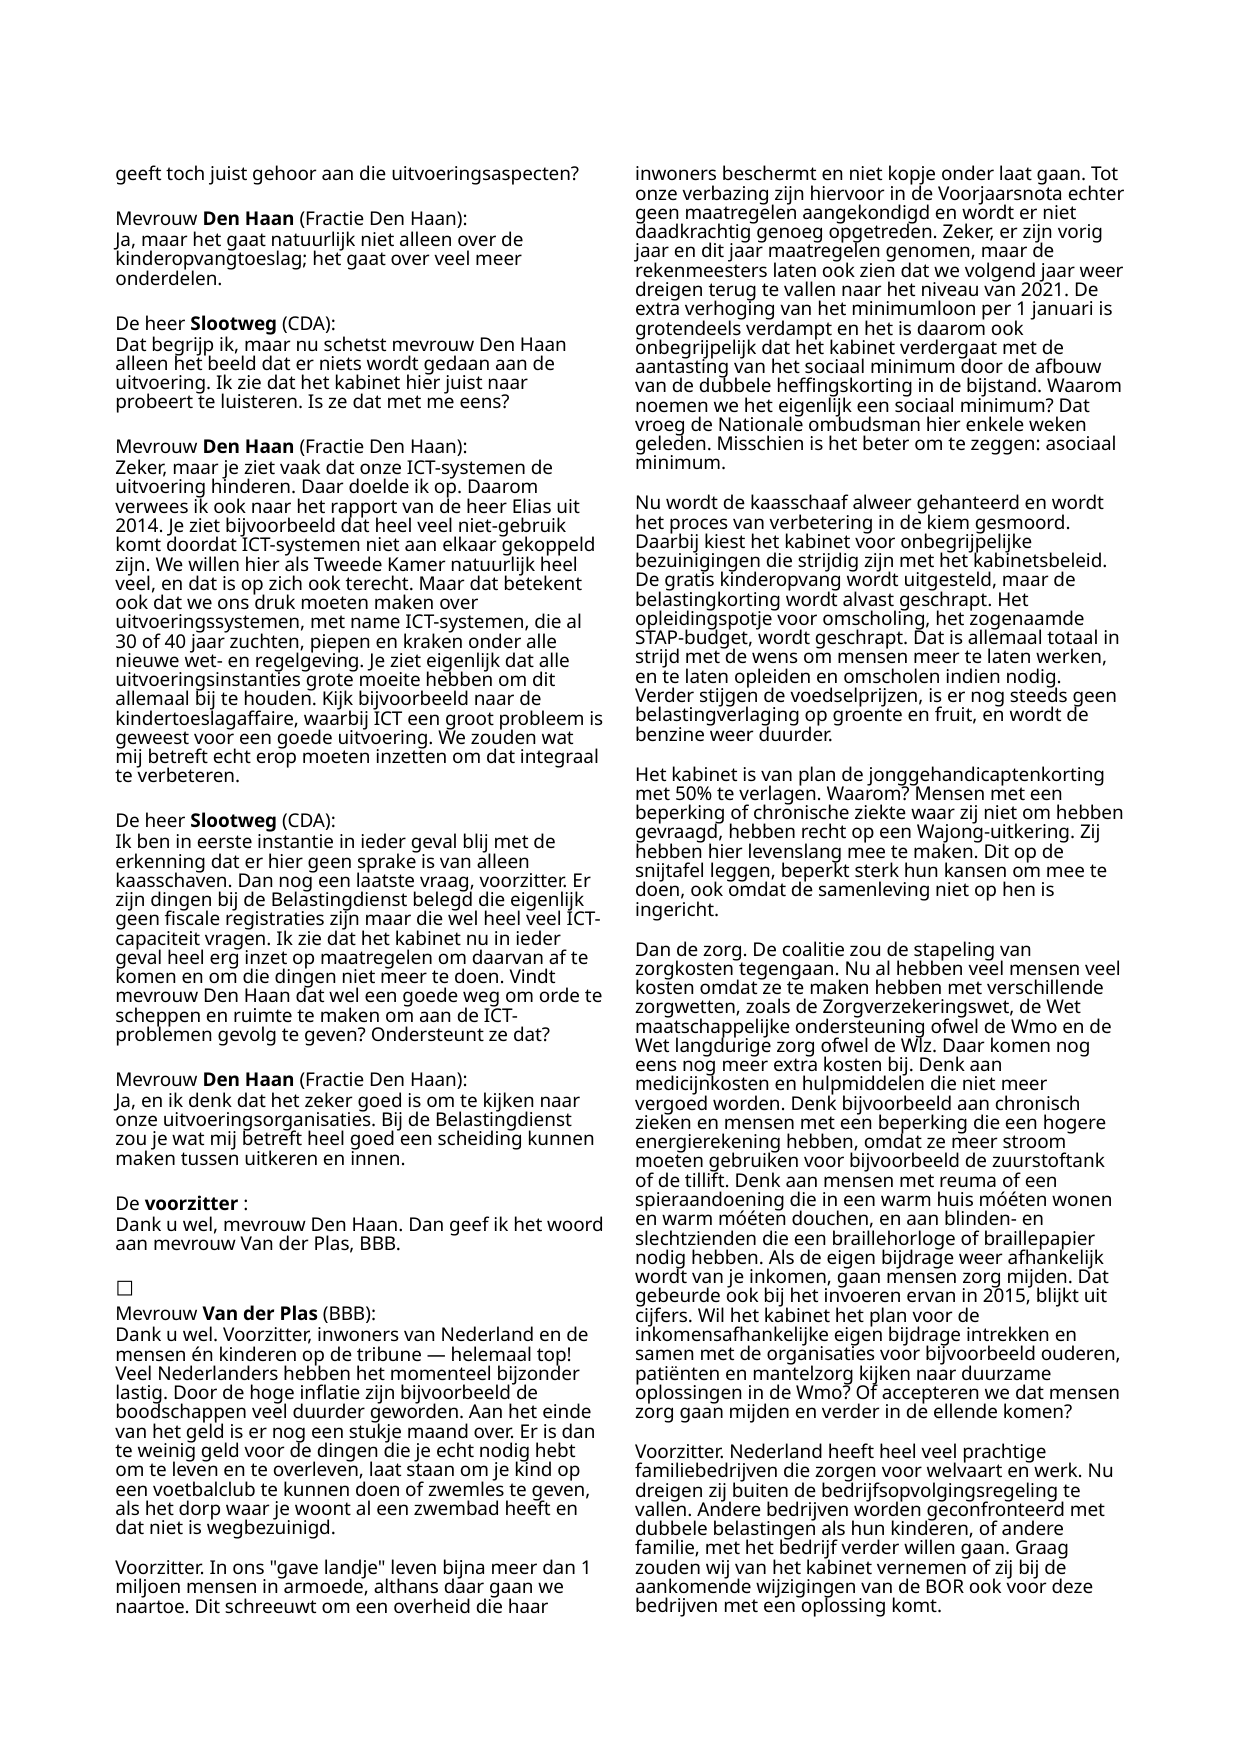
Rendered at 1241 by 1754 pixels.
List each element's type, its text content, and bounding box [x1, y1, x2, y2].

text Dat begrijp ik, maar nu schetst mevrouw Den Haan alleen het beeld dat er niets wordt gedaan aan de uitvoering. Ik zie dat het kabinet hier juist naar probeert te luisteren. Is ze dat met me eens? [115, 336, 605, 413]
text Dank u wel. Voorzitter, inwoners van Nederland en de mensen én kinderen op de tribune — helemaal top! Veel Nederlanders hebben het momenteel bijzonder lastig. Door de hoge inflatie zijn bijvoorbeeld de boodschappen veel duurder geworden. Aan het einde van het geld is er nog een stukje maand over. Er is dan te weinig geld voor de dingen die je echt nodig hebt om te leven en te overleven, laat staan om je kind op een voetbalclub te kunnen doen of zwemles te geven, als het dorp waar je woont al een zwembad heeft en dat niet is wegbezuinigd. [115, 1326, 605, 1538]
text Mevrouw Den Haan (Fractie Den Haan): [115, 433, 605, 459]
text De heer Slootweg (CDA): [115, 808, 605, 833]
text Ik ben in eerste instantie in ieder geval blij met de erkenning dat er hier geen sprake is van alleen kaasschaven. Dan nog een laatste vraag, voorzitter. Er zijn dingen bij de Belastingdienst belegd die eigenlijk geen fiscale registraties zijn maar die wel heel veel ICT-capaciteit vragen. Ik zie dat het kabinet nu in ieder geval heel erg inzet op maatregelen om daarvan af te komen en om die dingen niet meer te doen. Vindt mevrouw Den Haan dat wel een goede weg om orde te scheppen en ruimte te maken om aan de ICT-problemen gevolg te geven? Ondersteunt ze dat? [115, 833, 605, 1045]
text Voorzitter. In ons "gave landje" leven bijna meer dan 1 miljoen mensen in armoede, althans daar gaan we naartoe. Dit schreeuwt om een overheid die haar [115, 1559, 605, 1617]
text De heer Slootweg (CDA): [115, 310, 605, 336]
text Het kabinet is van plan de jonggehandicaptenkorting met 50% te verlagen. Waarom? Mensen met een beperking of chronische ziekte waar zij niet om hebben gevraagd, hebben recht op een Wajong-uitkering. Zij hebben hier levenslang mee te maken. Dit op de snijtafel leggen, beperkt sterk hun kansen om mee te doen, ook omdat de samenleving niet op hen is ingericht. [635, 766, 1125, 920]
text Mevrouw Van der Plas (BBB): [115, 1301, 605, 1326]
text geeft toch juist gehoor aan die uitvoeringsaspecten? [115, 165, 605, 184]
text Ja, maar het gaat natuurlijk niet alleen over de kinderopvangtoeslag; het gaat over veel meer onderdelen. [115, 231, 605, 289]
text Mevrouw Den Haan (Fractie Den Haan): [115, 1066, 605, 1092]
text Nu wordt de kaasschaaf alweer gehanteerd en wordt het proces van verbetering in de kiem gesmoord. Daarbij kiest het kabinet voor onbegrijpelijke bezuinigingen die strijdig zijn met het kabinetsbeleid. De gratis kinderopvang wordt uitgesteld, maar de belastingkorting wordt alvast geschrapt. Het opleidingspotje voor omscholing, het zogenaamde STAP-budget, wordt geschrapt. Dat is allemaal totaal in strijd met de wens om mensen meer te laten werken, en te laten opleiden en omscholen indien nodig. Verder stijgen de voedselprijzen, is er nog steeds geen belastingverlaging op groente en fruit, en wordt de benzine weer duurder. [635, 494, 1125, 745]
text ⬜ [115, 1275, 605, 1301]
text De voorzitter : [115, 1190, 605, 1216]
text Zeker, maar je ziet vaak dat onze ICT-systemen de uitvoering hinderen. Daar doelde ik op. Daarom verwees ik ook naar het rapport van de heer Elias uit 2014. Je ziet bijvoorbeeld dat heel veel niet-gebruik komt doordat ICT-systemen niet aan elkaar gekoppeld zijn. We willen hier als Tweede Kamer natuurlijk heel veel, en dat is op zich ook terecht. Maar dat betekent ook dat we ons druk moeten maken over uitvoeringssystemen, met name ICT-systemen, die al 30 of 40 jaar zuchten, piepen en kraken onder alle nieuwe wet- en regelgeving. Je ziet eigenlijk dat alle uitvoeringsinstanties grote moeite hebben om dit allemaal bij te houden. Kijk bijvoorbeeld naar de kindertoeslagaffaire, waarbij ICT een groot probleem is geweest voor een goede uitvoering. We zouden wat mij betreft echt erop moeten inzetten om dat integraal te verbeteren. [115, 459, 605, 787]
text Mevrouw Den Haan (Fractie Den Haan): [115, 205, 605, 231]
text Voorzitter. Nederland heeft heel veel prachtige familiebedrijven die zorgen voor welvaart en werk. Nu dreigen zij buiten de bedrijfsopvolgingsregeling te vallen. Andere bedrijven worden geconfronteerd met dubbele belastingen als hun kinderen, of andere familie, met het bedrijf verder willen gaan. Graag zouden wij van het kabinet vernemen of zij bij de aankomende wijzigingen van de BOR ook voor deze bedrijven met een oplossing komt. [635, 1443, 1125, 1616]
text Dan de zorg. De coalitie zou de stapeling van zorgkosten tegengaan. Nu al hebben veel mensen veel kosten omdat ze te maken hebben met verschillende zorgwetten, zoals de Zorgverzekeringswet, de Wet maatschappelijke ondersteuning ofwel de Wmo en de Wet langdurige zorg ofwel de Wlz. Daar komen nog eens nog meer extra kosten bij. Denk aan medicijnkosten en hulpmiddelen die niet meer vergoed worden. Denk bijvoorbeeld aan chronisch zieken en mensen met een beperking die een hogere energierekening hebben, omdat ze meer stroom moeten gebruiken voor bijvoorbeeld de zuurstoftank of de tillift. Denk aan mensen met reuma of een spieraandoening die in een warm huis móéten wonen en warm móéten douchen, en aan blinden- en slechtzienden die een braillehorloge of braillepapier nodig hebben. Als de eigen bijdrage weer afhankelijk wordt van je inkomen, gaan mensen zorg mijden. Dat gebeurde ook bij het invoeren ervan in 2015, blijkt uit cijfers. Wil het kabinet het plan voor de inkomensafhankelijke eigen bijdrage intrekken en samen met de organisaties voor bijvoorbeeld ouderen, patiënten en mantelzorg kijken naar duurzame oplossingen in de Wmo? Of accepteren we dat mensen zorg gaan mijden en verder in de ellende komen? [635, 941, 1125, 1422]
text Ja, en ik denk dat het zeker goed is om te kijken naar onze uitvoeringsorganisaties. Bij de Belastingdienst zou je wat mij betreft heel goed een scheiding kunnen maken tussen uitkeren en innen. [115, 1092, 605, 1169]
text Dank u wel, mevrouw Den Haan. Dan geef ik het woord aan mevrouw Van der Plas, BBB. [115, 1216, 605, 1254]
text inwoners beschermt en niet kopje onder laat gaan. Tot onze verbazing zijn hiervoor in de Voorjaarsnota echter geen maatregelen aangekondigd en wordt er niet daadkrachtig genoeg opgetreden. Zeker, er zijn vorig jaar en dit jaar maatregelen genomen, maar de rekenmeesters laten ook zien dat we volgend jaar weer dreigen terug te vallen naar het niveau van 2021. De extra verhoging van het minimumloon per 1 januari is grotendeels verdampt en het is daarom ook onbegrijpelijk dat het kabinet verdergaat met de aantasting van het sociaal minimum door de afbouw van de dubbele heffingskorting in de bijstand. Waarom noemen we het eigenlijk een sociaal minimum? Dat vroeg de Nationale ombudsman hier enkele weken geleden. Misschien is het beter om te zeggen: asociaal minimum. [635, 165, 1125, 474]
